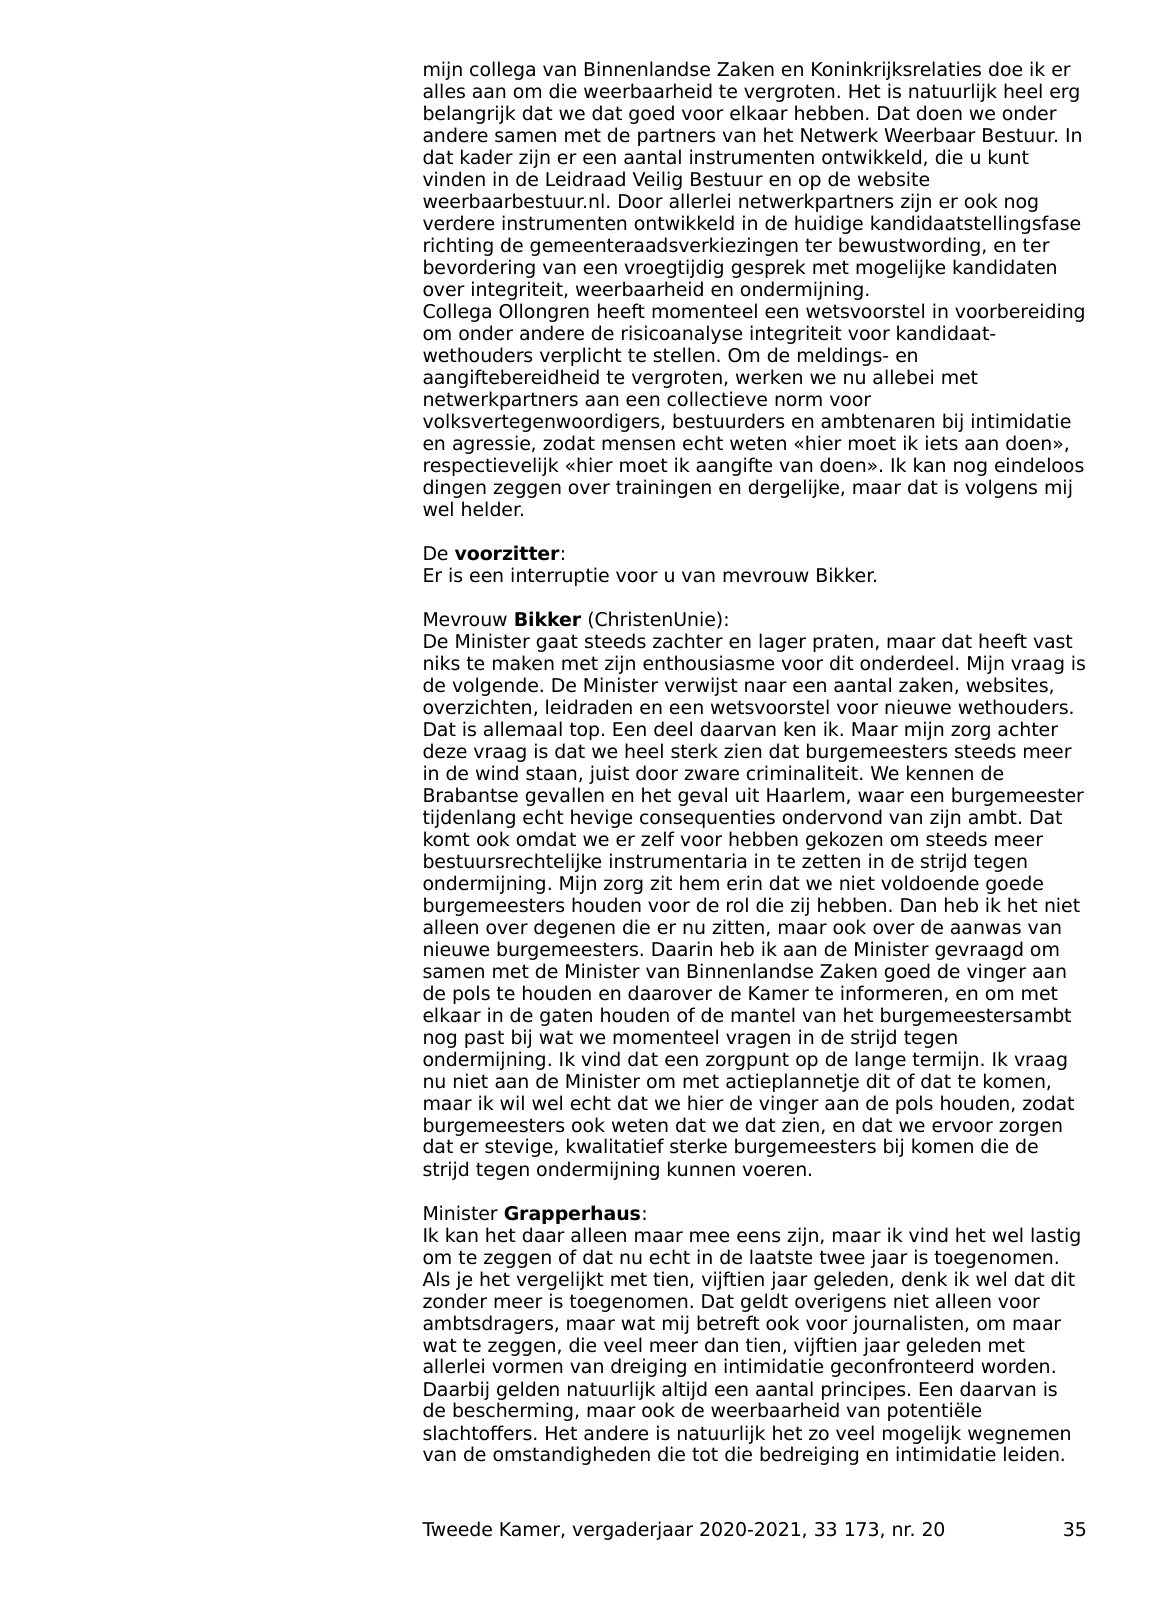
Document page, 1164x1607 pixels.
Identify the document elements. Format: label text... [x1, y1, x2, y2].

text mijn collega van Binnenlandse Zaken en Koninkrijksrelaties doe ik er alles aan om die weerbaarheid te vergroten. Het is natuurlijk heel erg belangrijk dat we dat goed voor elkaar hebben. Dat doen we onder andere samen met de partners van het Netwerk Weerbaar Bestuur. In dat kader zijn er een aantal instrumenten ontwikkeld, die u kunt vinden in de Leidraad Veilig Bestuur en op de website weerbaarbestuur.nl. Door allerlei netwerkpartners zijn er ook nog verdere instrumenten ontwikkeld in de huidige kandidaatstellingsfase richting de gemeenteraadsverkiezingen ter bewustwording, en ter bevordering van een vroegtijdig gesprek met mogelijke kandidaten over integriteit, weerbaarheid en ondermijning. [422, 59, 1087, 301]
text Minister Grapperhaus: [422, 1203, 1087, 1224]
text De Minister gaat steeds zachter en lager praten, maar dat heeft vast niks te maken met zijn enthousiasme voor dit onderdeel. Mijn vraag is de volgende. De Minister verwijst naar een aantal zaken, websites, overzichten, leidraden en een wetsvoorstel voor nieuwe wethouders. Dat is allemaal top. Een deel daarvan ken ik. Maar mijn zorg achter deze vraag is dat we heel sterk zien dat burgemeesters steeds meer in de wind staan, juist door zware criminaliteit. We kennen de Brabantse gevallen en het geval uit Haarlem, waar een burgemeester tijdenlang echt hevige consequenties ondervond van zijn ambt. Dat komt ook omdat we er zelf voor hebben gekozen om steeds meer bestuursrechtelijke instrumentaria in te zetten in de strijd tegen ondermijning. Mijn zorg zit hem erin dat we niet voldoende goede burgemeesters houden voor de rol die zij hebben. Dan heb ik het niet alleen over degenen die er nu zitten, maar ook over de aanwas van nieuwe burgemeesters. Daarin heb ik aan de Minister gevraagd om samen met de Minister van Binnenlandse Zaken goed de vinger aan de pols te houden en daarover de Kamer te informeren, en om met elkaar in de gaten houden of de mantel van het burgemeestersambt nog past bij wat we momenteel vragen in de strijd tegen ondermijning. Ik vind dat een zorgpunt op de lange termijn. Ik vraag nu niet aan de Minister om met actieplannetje dit of dat te komen, maar ik wil wel echt dat we hier de vinger aan de pols houden, zodat burgemeesters ook weten dat we dat zien, en dat we ervoor zorgen dat er stevige, kwalitatief sterke burgemeesters bij komen die de strijd tegen ondermijning kunnen voeren. [422, 631, 1087, 1180]
text Er is een interruptie voor u van mevrouw Bikker. [422, 565, 1087, 587]
text De voorzitter: [422, 543, 1087, 565]
text Ik kan het daar alleen maar mee eens zijn, maar ik vind het wel lastig om te zeggen of dat nu echt in de laatste twee jaar is toegenomen. Als je het vergelijkt met tien, vijftien jaar geleden, denk ik wel dat dit zonder meer is toegenomen. Dat geldt overigens niet alleen voor ambtsdragers, maar wat mij betreft ook voor journalisten, om maar wat te zeggen, die veel meer dan tien, vijftien jaar geleden met allerlei vormen van dreiging en intimidatie geconfronteerd worden. Daarbij gelden natuurlijk altijd een aantal principes. Een daarvan is de bescherming, maar ook de weerbaarheid van potentiële slachtoffers. Het andere is natuurlijk het zo veel mogelijk wegnemen van de omstandigheden die tot die bedreiging en intimidatie leiden. [422, 1224, 1087, 1466]
text Collega Ollongren heeft momenteel een wetsvoorstel in voorbereiding om onder andere de risicoanalyse integriteit voor kandidaat-wethouders verplicht te stellen. Om de meldings- en aangiftebereidheid te vergroten, werken we nu allebei met netwerkpartners aan een collectieve norm voor volksvertegenwoordigers, bestuurders en ambtenaren bij intimidatie en agressie, zodat mensen echt weten «hier moet ik iets aan doen», respectievelijk «hier moet ik aangifte van doen». Ik kan nog eindeloos dingen zeggen over trainingen en dergelijke, maar dat is volgens mij wel helder. [422, 301, 1087, 521]
text Mevrouw Bikker (ChristenUnie): [422, 609, 1087, 631]
